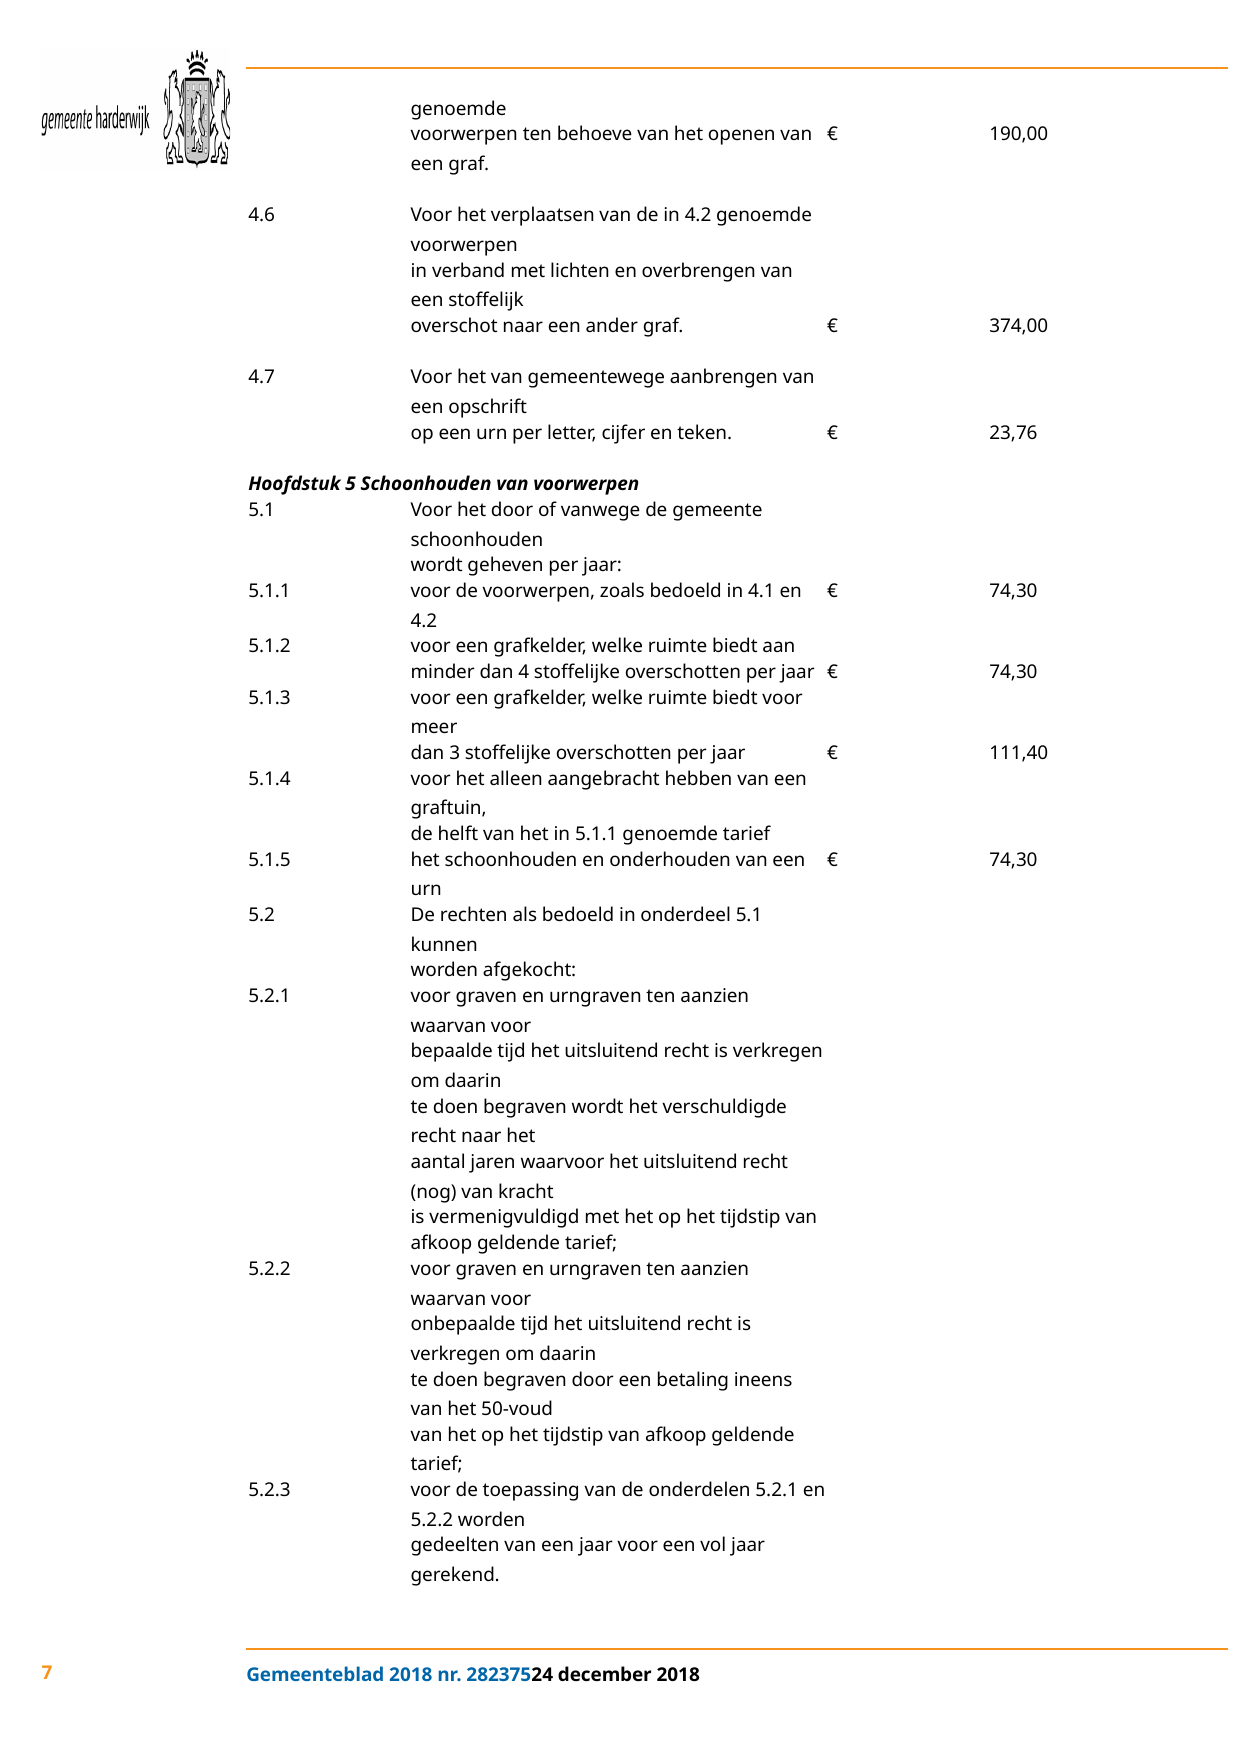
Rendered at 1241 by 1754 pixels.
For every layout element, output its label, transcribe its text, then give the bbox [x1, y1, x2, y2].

table_cell € [827, 658, 989, 684]
table_cell € [827, 577, 989, 632]
table_cell te doen begraven wordt het verschuldigde recht naar het [410, 1093, 827, 1148]
table_cell [248, 1038, 410, 1093]
table_cell [248, 957, 410, 982]
table_cell afkoop geldende tarief; [410, 1229, 827, 1255]
table_cell [827, 176, 989, 202]
table_cell 5.1.5 [248, 846, 410, 901]
table_cell 5.1.4 [248, 765, 410, 820]
table_cell [248, 1229, 410, 1255]
table_cell [827, 1532, 989, 1587]
table_cell € [827, 846, 989, 901]
table_cell 4.7 [248, 364, 410, 419]
table_cell € [827, 419, 989, 445]
table_cell [827, 496, 989, 551]
table_cell [989, 1532, 1152, 1587]
table_cell [989, 364, 1152, 419]
table_cell [827, 765, 989, 820]
table_cell Voor het door of vanwege de gemeente schoonhouden [410, 496, 827, 551]
table_cell bepaalde tijd het uitsluitend recht is verkregen om daarin [410, 1038, 827, 1093]
table_cell 5.1.3 [248, 684, 410, 739]
table_cell van het op het tijdstip van afkoop geldende tarief; [410, 1421, 827, 1476]
table_cell 5.2.3 [248, 1476, 410, 1532]
table_cell [827, 957, 989, 982]
table_cell [827, 551, 989, 577]
table_cell [248, 820, 410, 846]
table_cell 74,30 [989, 658, 1152, 684]
table_cell wordt geheven per jaar: [410, 551, 827, 577]
table_cell voorwerpen ten behoeve van het openen van een graf. [410, 121, 827, 176]
table_cell minder dan 4 stoffelijke overschotten per jaar [410, 658, 827, 684]
table_cell [827, 633, 989, 658]
table_cell [248, 658, 410, 684]
table_cell op een urn per letter, cijfer en teken. [410, 419, 827, 445]
table_cell [248, 1310, 410, 1366]
table_cell [248, 1421, 410, 1476]
table_cell [248, 551, 410, 577]
table_cell [248, 1148, 410, 1204]
table_cell worden afgekocht: [410, 957, 827, 982]
table_cell [827, 338, 989, 364]
table_cell [248, 739, 410, 765]
table_cell voor het alleen aangebracht hebben van een graftuin, [410, 765, 827, 820]
picture [41, 47, 231, 172]
table_cell het schoonhouden en onderhouden van een urn [410, 846, 827, 901]
table_cell [827, 1310, 989, 1366]
table_cell [827, 1229, 989, 1255]
table_cell [248, 1532, 410, 1587]
table_cell [989, 1421, 1152, 1476]
table_cell [248, 121, 410, 176]
table_cell 74,30 [989, 846, 1152, 901]
table_cell [827, 1093, 989, 1148]
table_cell 5.1 [248, 496, 410, 551]
table_cell [248, 257, 410, 312]
table_cell [989, 1229, 1152, 1255]
table_cell onbepaalde tijd het uitsluitend recht is verkregen om daarin [410, 1310, 827, 1366]
table_cell [989, 1310, 1152, 1366]
table_cell 5.1.2 [248, 633, 410, 658]
table_cell [827, 1476, 989, 1532]
table_cell [827, 257, 989, 312]
table_cell [989, 1255, 1152, 1310]
table_cell 5.2.1 [248, 983, 410, 1038]
table_cell 5.2 [248, 901, 410, 957]
table_cell [989, 202, 1152, 257]
table_cell De rechten als bedoeld in onderdeel 5.1 kunnen [410, 901, 827, 957]
table_cell Voor het van gemeentewege aanbrengen van een opschrift [410, 364, 827, 419]
table_cell € [827, 121, 989, 176]
table_cell [410, 445, 827, 470]
table_cell in verband met lichten en overbrengen van een stoffelijk [410, 257, 827, 312]
table_cell [827, 901, 989, 957]
table_cell [410, 338, 827, 364]
table_cell [248, 419, 410, 445]
table_cell [827, 1038, 989, 1093]
table_cell [248, 1204, 410, 1229]
table_cell [827, 1148, 989, 1204]
table_cell [989, 496, 1152, 551]
table_cell [989, 684, 1152, 739]
table_cell [248, 445, 410, 470]
table_cell [827, 445, 989, 470]
table_cell voor graven en urngraven ten aanzien waarvan voor [410, 983, 827, 1038]
table_cell 374,00 [989, 312, 1152, 338]
table_cell [989, 338, 1152, 364]
table_cell [989, 901, 1152, 957]
table_cell [827, 1366, 989, 1421]
table_cell Voor het verplaatsen van de in 4.2 genoemde voorwerpen [410, 202, 827, 257]
table_cell [989, 1148, 1152, 1204]
table_cell voor een grafkelder, welke ruimte biedt aan [410, 633, 827, 658]
table_cell [248, 312, 410, 338]
table_cell dan 3 stoffelijke overschotten per jaar [410, 739, 827, 765]
table_cell [989, 95, 1152, 121]
table_cell overschot naar een ander graf. [410, 312, 827, 338]
table_cell [248, 1093, 410, 1148]
table_cell is vermenigvuldigd met het op het tijdstip van [410, 1204, 827, 1229]
table_cell 111,40 [989, 739, 1152, 765]
table_cell aantal jaren waarvoor het uitsluitend recht (nog) van kracht [410, 1148, 827, 1204]
table_cell [827, 364, 989, 419]
table_cell [248, 1366, 410, 1421]
table_cell [989, 176, 1152, 202]
table_cell [989, 820, 1152, 846]
table_cell de helft van het in 5.1.1 genoemde tarief [410, 820, 827, 846]
table_cell 23,76 [989, 419, 1152, 445]
table_cell Hoofdstuk 5 Schoonhouden van voorwerpen [248, 470, 1152, 496]
table_cell voor een grafkelder, welke ruimte biedt voor meer [410, 684, 827, 739]
table_cell [827, 1204, 989, 1229]
table_cell gedeelten van een jaar voor een vol jaar gerekend. [410, 1532, 827, 1587]
table_cell [989, 983, 1152, 1038]
table_cell te doen begraven door een betaling ineens van het 50-voud [410, 1366, 827, 1421]
table_cell [989, 633, 1152, 658]
table_cell [410, 176, 827, 202]
table_cell [827, 95, 989, 121]
table_cell [989, 257, 1152, 312]
table_cell € [827, 739, 989, 765]
table_cell [827, 202, 989, 257]
table_cell voor de toepassing van de onderdelen 5.2.1 en 5.2.2 worden [410, 1476, 827, 1532]
table_cell [989, 1366, 1152, 1421]
table_cell genoemde [410, 95, 827, 121]
table_cell [827, 1421, 989, 1476]
table_cell € [827, 312, 989, 338]
table_cell [827, 1255, 989, 1310]
table_cell 74,30 [989, 577, 1152, 632]
table_cell [989, 1038, 1152, 1093]
table_cell [827, 820, 989, 846]
table_cell 190,00 [989, 121, 1152, 176]
table_cell 5.2.2 [248, 1255, 410, 1310]
table_cell [248, 176, 410, 202]
table_cell [989, 445, 1152, 470]
table_cell [248, 95, 410, 121]
table_cell voor graven en urngraven ten aanzien waarvan voor [410, 1255, 827, 1310]
table_cell [989, 551, 1152, 577]
table_cell [989, 1204, 1152, 1229]
table_cell [989, 1476, 1152, 1532]
table_cell 5.1.1 [248, 577, 410, 632]
table_cell [248, 338, 410, 364]
table_cell [827, 684, 989, 739]
table_cell [989, 957, 1152, 982]
table_cell [827, 983, 989, 1038]
table_cell [989, 1093, 1152, 1148]
table_cell voor de voorwerpen, zoals bedoeld in 4.1 en 4.2 [410, 577, 827, 632]
table_cell [989, 765, 1152, 820]
table_cell 4.6 [248, 202, 410, 257]
